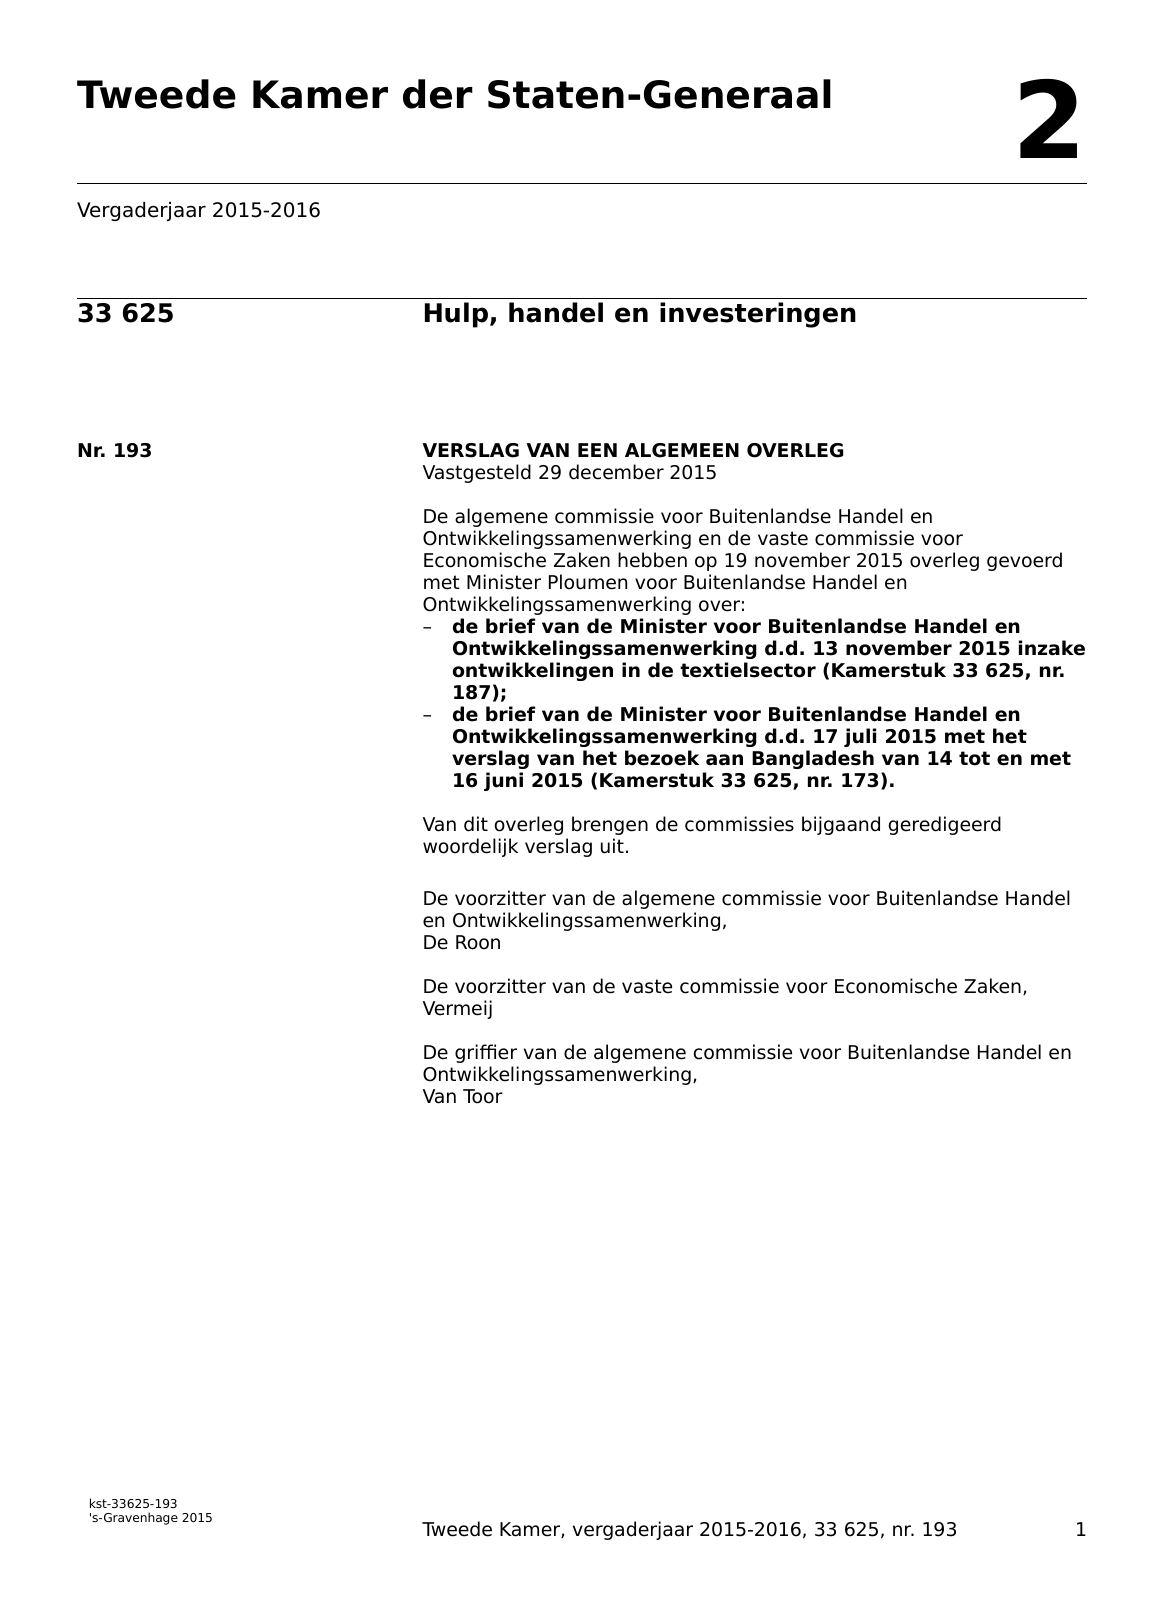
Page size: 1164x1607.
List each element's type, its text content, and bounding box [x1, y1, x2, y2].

table_cell Vergaderjaar 2015-2016 [77, 184, 1087, 298]
text – de brief van de Minister voor Buitenlandse Handel en Ontwikkelingssamenwerking d.d. 13 november 2015 inzake ontwikkelingen in de textielsector (Kamerstuk 33 625, nr. 187); [422, 616, 1087, 704]
table_header 2 [886, 59, 1087, 183]
text 's-Gravenhage 2015 [88, 1511, 323, 1525]
text Vastgesteld 29 december 2015 [422, 462, 1087, 484]
text kst-33625-193 [88, 1497, 323, 1511]
text De algemene commissie voor Buitenlandse Handel en Ontwikkelingssamenwerking en de vaste commissie voor Economische Zaken hebben op 19 november 2015 overleg gevoerd met Minister Ploumen voor Buitenlandse Handel en Ontwikkelingssamenwerking over: [422, 506, 1087, 616]
text De voorzitter van de algemene commissie voor Buitenlandse Handel en Ontwikkelingssamenwerking, De Roon [422, 888, 1087, 954]
text Van dit overleg brengen de commissies bijgaand geredigeerd woordelijk verslag uit. [422, 814, 1087, 858]
subtitle Nr. 193 VERSLAG VAN EEN ALGEMEEN OVERLEG [77, 440, 1087, 462]
subtitle 33 625 Hulp, handel en investeringen [77, 299, 1087, 329]
table_header Tweede Kamer der Staten-Generaal [77, 59, 886, 183]
text De griffier van de algemene commissie voor Buitenlandse Handel en Ontwikkelingssamenwerking, Van Toor [422, 1042, 1087, 1108]
text – de brief van de Minister voor Buitenlandse Handel en Ontwikkelingssamenwerking d.d. 17 juli 2015 met het verslag van het bezoek aan Bangladesh van 14 tot en met 16 juni 2015 (Kamerstuk 33 625, nr. 173). [422, 704, 1087, 792]
text De voorzitter van de vaste commissie voor Economische Zaken, Vermeij [422, 976, 1087, 1020]
